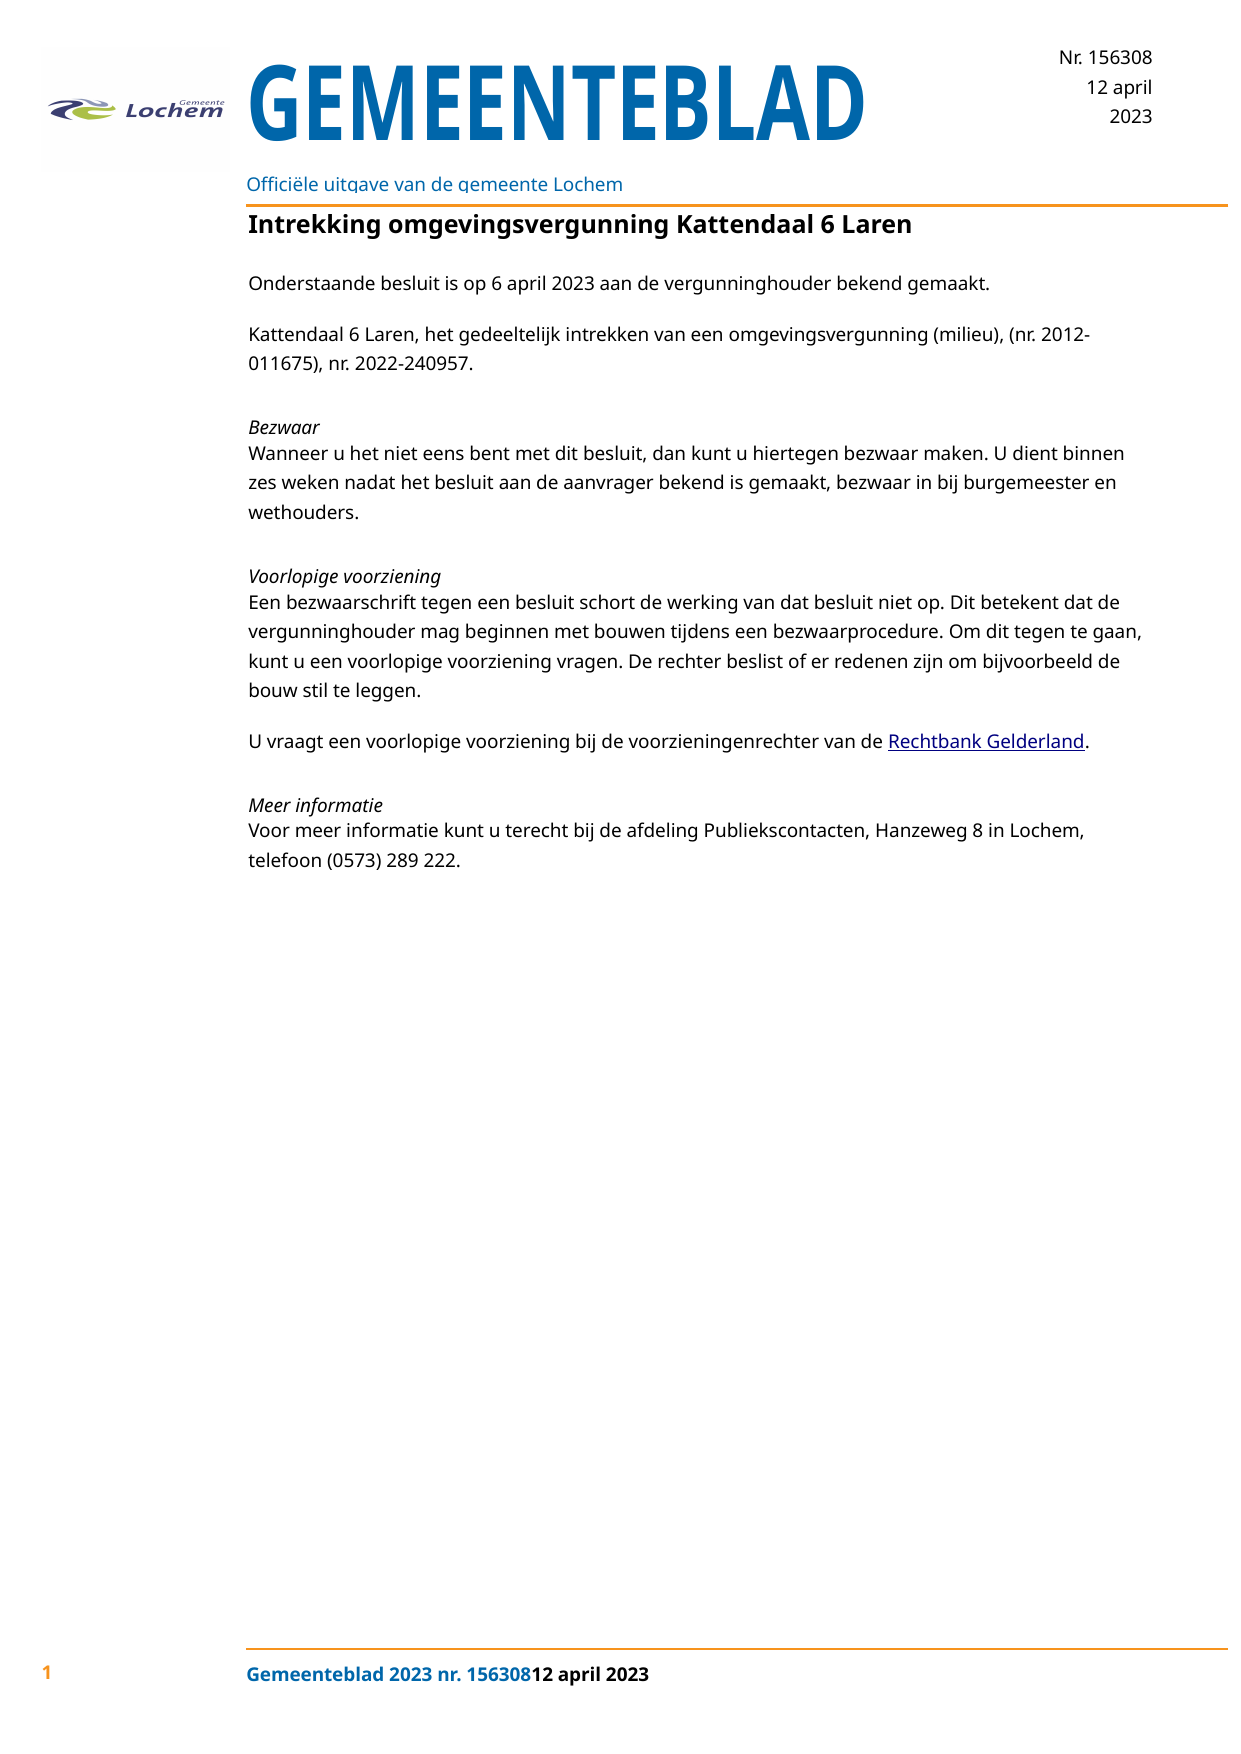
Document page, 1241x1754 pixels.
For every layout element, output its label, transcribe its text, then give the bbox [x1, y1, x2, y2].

text Meer informatie [248, 792, 1152, 818]
text Intrekking omgevingsvergunning Kattendaal 6 Laren [248, 207, 1152, 241]
text Onderstaande besluit is op 6 april 2023 aan de vergunninghouder bekend gemaakt. [248, 270, 1152, 296]
text Voor meer informatie kunt u terecht bij de afdeling Publiekscontacten, Hanzeweg 8 in Lochem, telefoon (0573) 289 222. [248, 818, 1152, 873]
text U vraagt een voorlopige voorziening bij de voorzieningenrechter van de Rechtbank Gelderland. [248, 728, 1152, 754]
text Wanneer u het niet eens bent met dit besluit, dan kunt u hiertegen bezwaar maken. U dient binnen zes weken nadat het besluit aan de aanvrager bekend is gemaakt, bezwaar in bij burgemeester en wethouders. [248, 440, 1152, 525]
picture [41, 47, 231, 172]
text Een bezwaarschrift tegen een besluit schort de werking van dat besluit niet op. Dit betekent dat de vergunninghouder mag beginnen met bouwen tijdens een bezwaarprocedure. Om dit tegen te gaan, kunt u een voorlopige voorziening vragen. De rechter beslist of er redenen zijn om bijvoorbeeld de bouw stil te leggen. [248, 589, 1152, 703]
text Voorlopige voorziening [248, 563, 1152, 589]
text Bezwaar [248, 414, 1152, 440]
text Kattendaal 6 Laren, het gedeeltelijk intrekken van een omgevingsvergunning (milieu), (nr. 2012-011675), nr. 2022-240957. [248, 321, 1152, 376]
